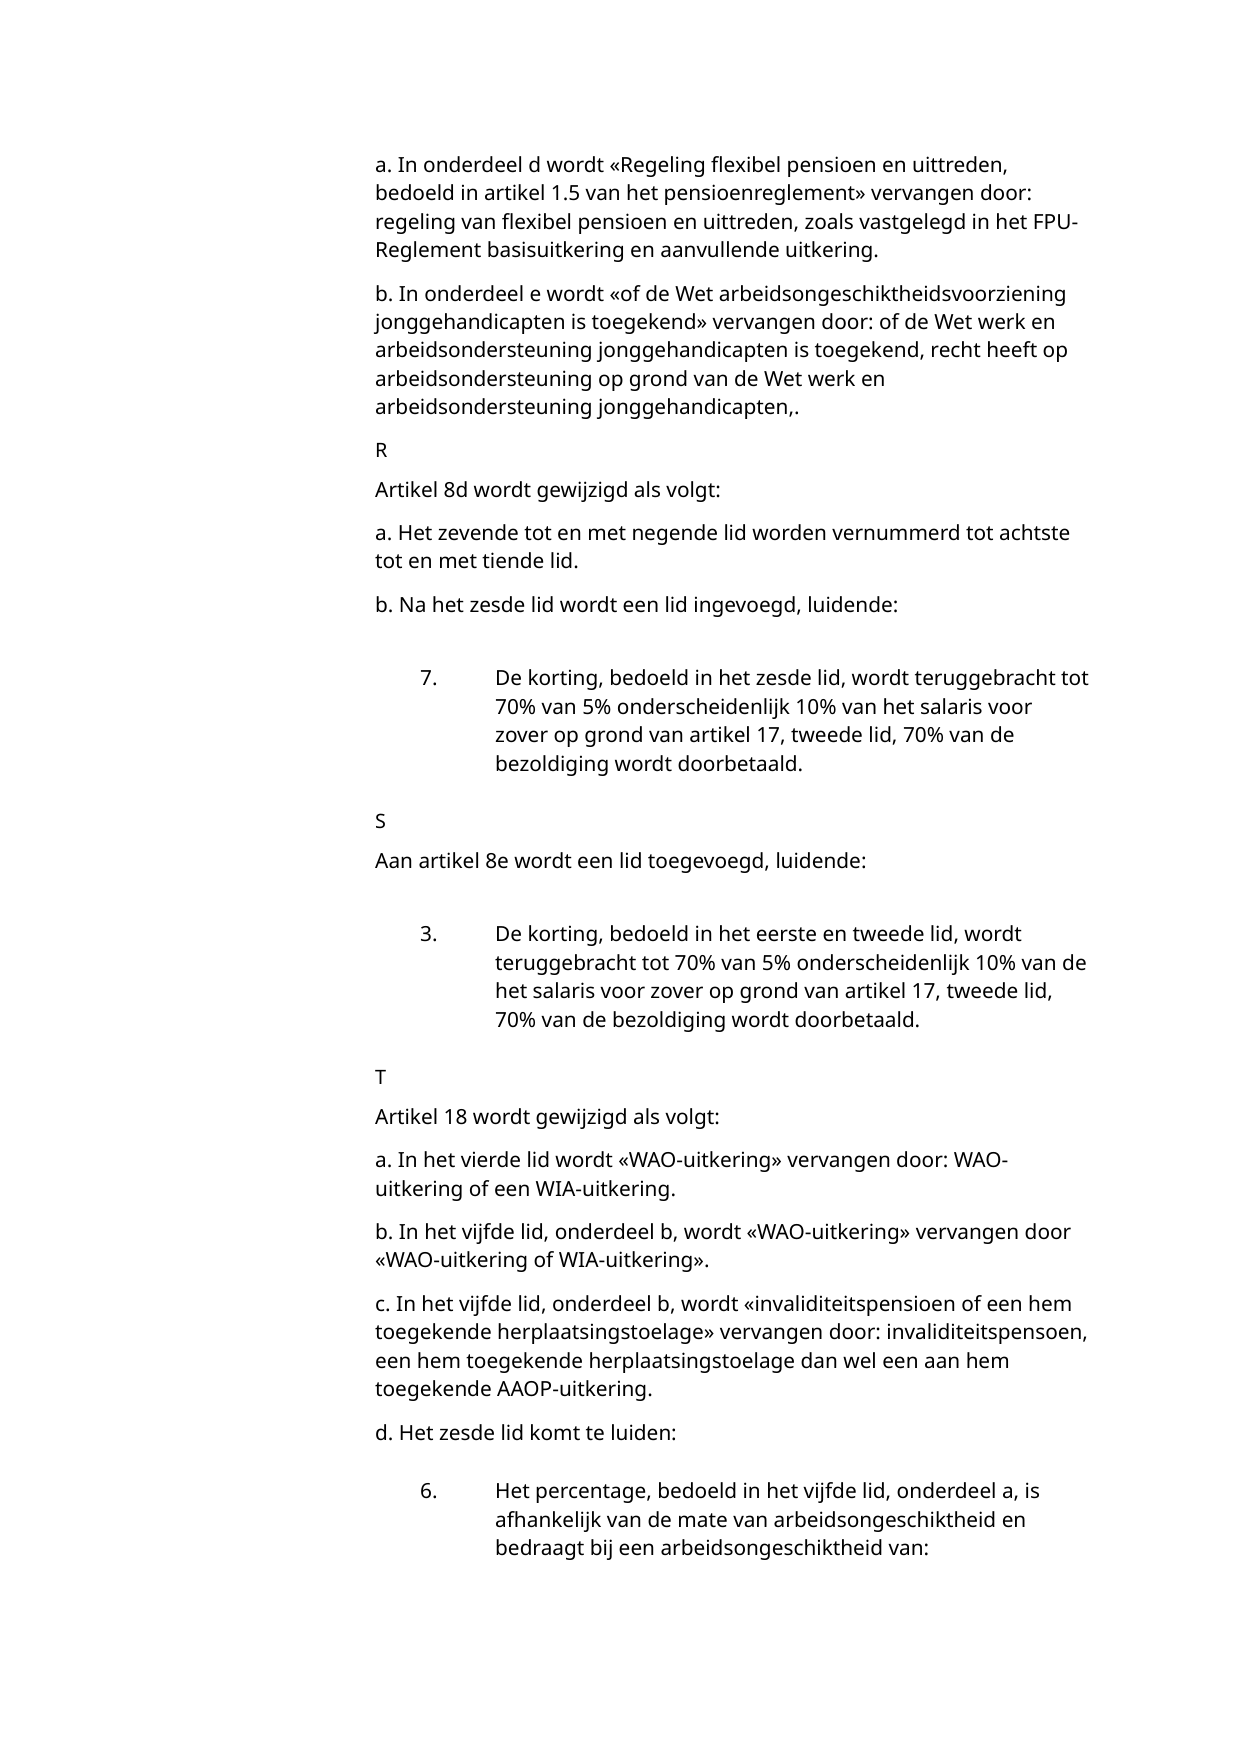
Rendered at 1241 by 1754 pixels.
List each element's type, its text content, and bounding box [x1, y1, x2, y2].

text c. In het vijfde lid, onderdeel b, wordt «invaliditeitspensioen of een hem toegekende herplaatsingstoelage» vervangen door: invaliditeitspensoen, een hem toegekende herplaatsingstoelage dan wel een aan hem toegekende AAOP-uitkering. [375, 1289, 1090, 1403]
text d. Het zesde lid komt te luiden: [375, 1418, 1090, 1446]
text Artikel 8d wordt gewijzigd als volgt: [375, 475, 1090, 503]
list Het percentage, bedoeld in het vijfde lid, onderdeel a, is afhankelijk van de mate van arbeidsongeschiktheid en bedraagt bij een arbeidsongeschiktheid van: [420, 1476, 1090, 1562]
text T [375, 1063, 1090, 1090]
list De korting, bedoeld in het zesde lid, wordt teruggebracht tot 70% van 5% onderscheidenlijk 10% van het salaris voor zover op grond van artikel 17, tweede lid, 70% van de bezoldiging wordt doorbetaald. [420, 663, 1090, 777]
list De korting, bedoeld in het eerste en tweede lid, wordt teruggebracht tot 70% van 5% onderscheidenlijk 10% van de het salaris voor zover op grond van artikel 17, tweede lid, 70% van de bezoldiging wordt doorbetaald. [420, 919, 1090, 1033]
text a. Het zevende tot en met negende lid worden vernummerd tot achtste tot en met tiende lid. [375, 518, 1090, 575]
text S [375, 807, 1090, 834]
text a. In onderdeel d wordt «Regeling flexibel pensioen en uittreden, bedoeld in artikel 1.5 van het pensioenreglement» vervangen door: regeling van flexibel pensioen en uittreden, zoals vastgelegd in het FPU-Reglement basisuitkering en aanvullende uitkering. [375, 150, 1090, 264]
text Artikel 18 wordt gewijzigd als volgt: [375, 1102, 1090, 1130]
text R [375, 436, 1090, 463]
text a. In het vierde lid wordt «WAO-uitkering» vervangen door: WAO-uitkering of een WIA-uitkering. [375, 1145, 1090, 1202]
text b. In het vijfde lid, onderdeel b, wordt «WAO-uitkering» vervangen door «WAO-uitkering of WIA-uitkering». [375, 1217, 1090, 1274]
text b. In onderdeel e wordt «of de Wet arbeidsongeschiktheidsvoorziening jonggehandicapten is toegekend» vervangen door: of de Wet werk en arbeidsondersteuning jonggehandicapten is toegekend, recht heeft op arbeidsondersteuning op grond van de Wet werk en arbeidsondersteuning jonggehandicapten,. [375, 279, 1090, 421]
text b. Na het zesde lid wordt een lid ingevoegd, luidende: [375, 590, 1090, 618]
text Aan artikel 8e wordt een lid toegevoegd, luidende: [375, 846, 1090, 874]
